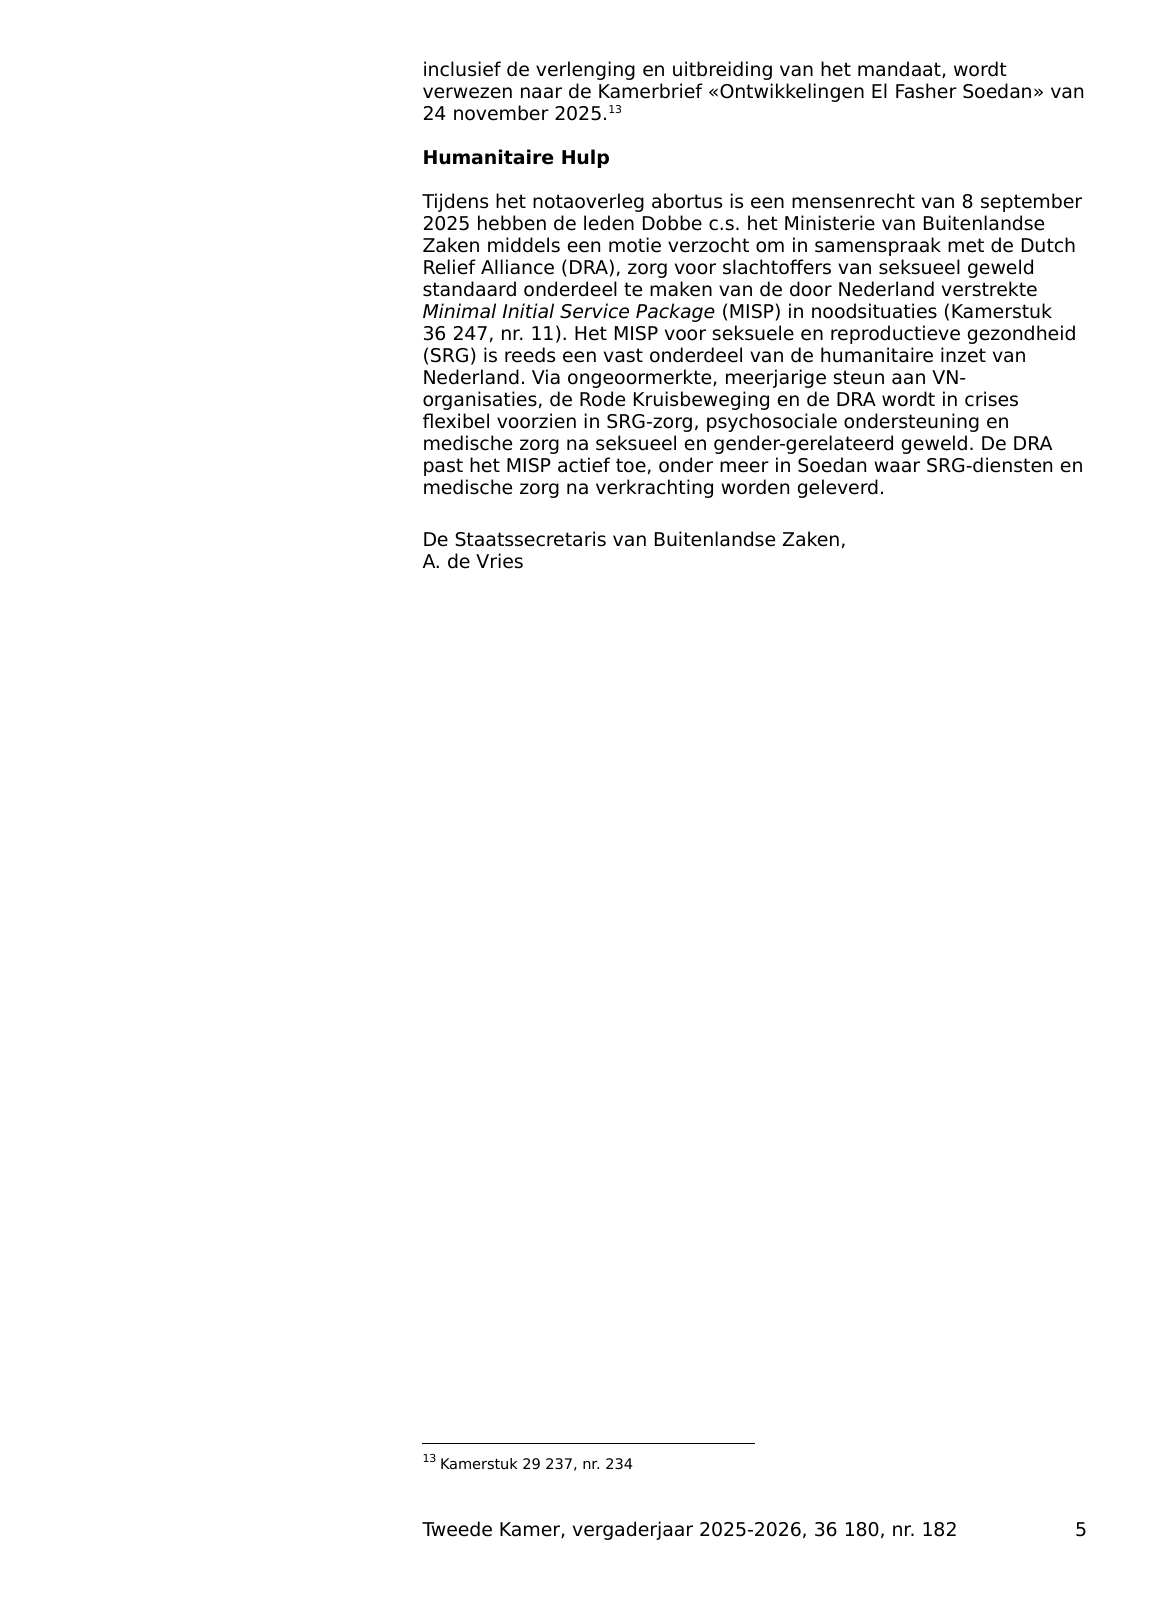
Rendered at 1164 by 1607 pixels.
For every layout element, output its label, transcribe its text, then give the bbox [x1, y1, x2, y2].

text De Staatssecretaris van Buitenlandse Zaken, A. de Vries [422, 529, 1087, 573]
subtitle Humanitaire Hulp [422, 147, 1087, 169]
text Tijdens het notaoverleg abortus is een mensenrecht van 8 september 2025 hebben de leden Dobbe c.s. het Ministerie van Buitenlandse Zaken middels een motie verzocht om in samenspraak met de Dutch Relief Alliance (DRA), zorg voor slachtoffers van seksueel geweld standaard onderdeel te maken van de door Nederland verstrekte Minimal Initial Service Package (MISP) in noodsituaties (Kamerstuk 36 247, nr. 11). Het MISP voor seksuele en reproductieve gezondheid (SRG) is reeds een vast onderdeel van de humanitaire inzet van Nederland. Via ongeoormerkte, meerjarige steun aan VN-organisaties, de Rode Kruisbeweging en de DRA wordt in crises flexibel voorzien in SRG-zorg, psychosociale ondersteuning en medische zorg na seksueel en gender-gerelateerd geweld. De DRA past het MISP actief toe, onder meer in Soedan waar SRG-diensten en medische zorg na verkrachting worden geleverd. [422, 191, 1087, 499]
text inclusief de verlenging en uitbreiding van het mandaat, wordt verwezen naar de Kamerbrief «Ontwikkelingen El Fasher Soedan» van 24 november 2025. [422, 59, 1087, 125]
text Kamerstuk 29 237, nr. 234 [422, 1452, 1087, 1474]
